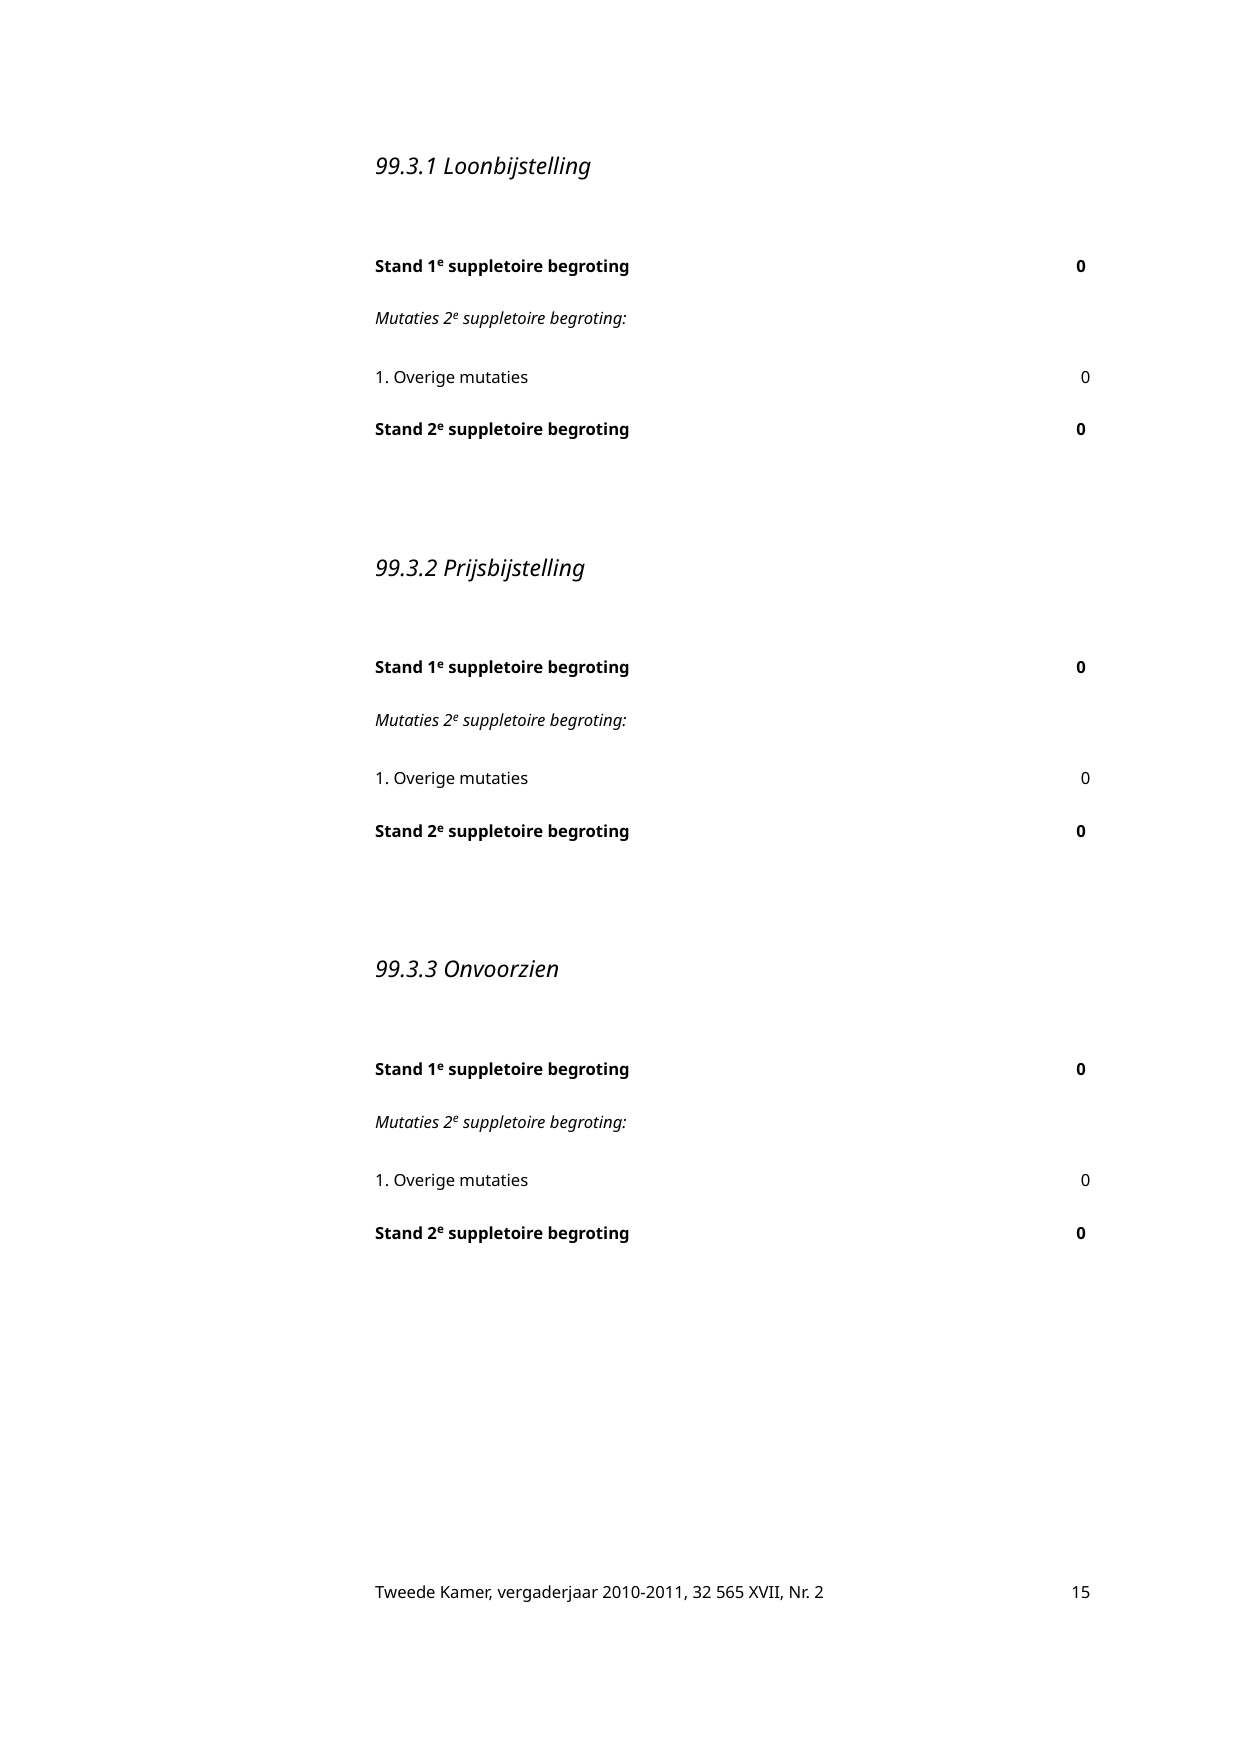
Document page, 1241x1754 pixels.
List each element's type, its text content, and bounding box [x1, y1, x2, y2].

table_cell 0 [947, 767, 1090, 820]
table_cell Mutaties 2e suppletoire begroting: [375, 307, 947, 365]
table_cell [947, 709, 1090, 767]
table_cell 0 [947, 1169, 1090, 1221]
table_header Stand 1e suppletoire begroting [375, 1058, 947, 1110]
table_cell 1. Overige mutaties [375, 767, 947, 820]
subtitle 99.3.2 Prijsbijstelling [375, 552, 1090, 583]
table_cell [947, 1110, 1090, 1169]
table_cell [947, 307, 1090, 365]
table_header 0 [947, 656, 1090, 708]
table_header Stand 1e suppletoire begroting [375, 254, 947, 307]
table_cell Mutaties 2e suppletoire begroting: [375, 709, 947, 767]
subtitle 99.3.3 Onvoorzien [375, 953, 1090, 984]
table_cell 1. Overige mutaties [375, 365, 947, 418]
table_cell Mutaties 2e suppletoire begroting: [375, 1110, 947, 1169]
table_cell Stand 2e suppletoire begroting [375, 820, 947, 872]
table_cell 0 [947, 418, 1090, 471]
table_cell 1. Overige mutaties [375, 1169, 947, 1221]
table_cell Stand 2e suppletoire begroting [375, 1221, 947, 1274]
table_header Stand 1e suppletoire begroting [375, 656, 947, 708]
subtitle 99.3.1 Loonbijstelling [375, 150, 1090, 181]
table_cell 0 [947, 365, 1090, 418]
table_header 0 [947, 1058, 1090, 1110]
table_cell 0 [947, 820, 1090, 872]
table_cell 0 [947, 1221, 1090, 1274]
table_header 0 [947, 254, 1090, 307]
table_cell Stand 2e suppletoire begroting [375, 418, 947, 471]
